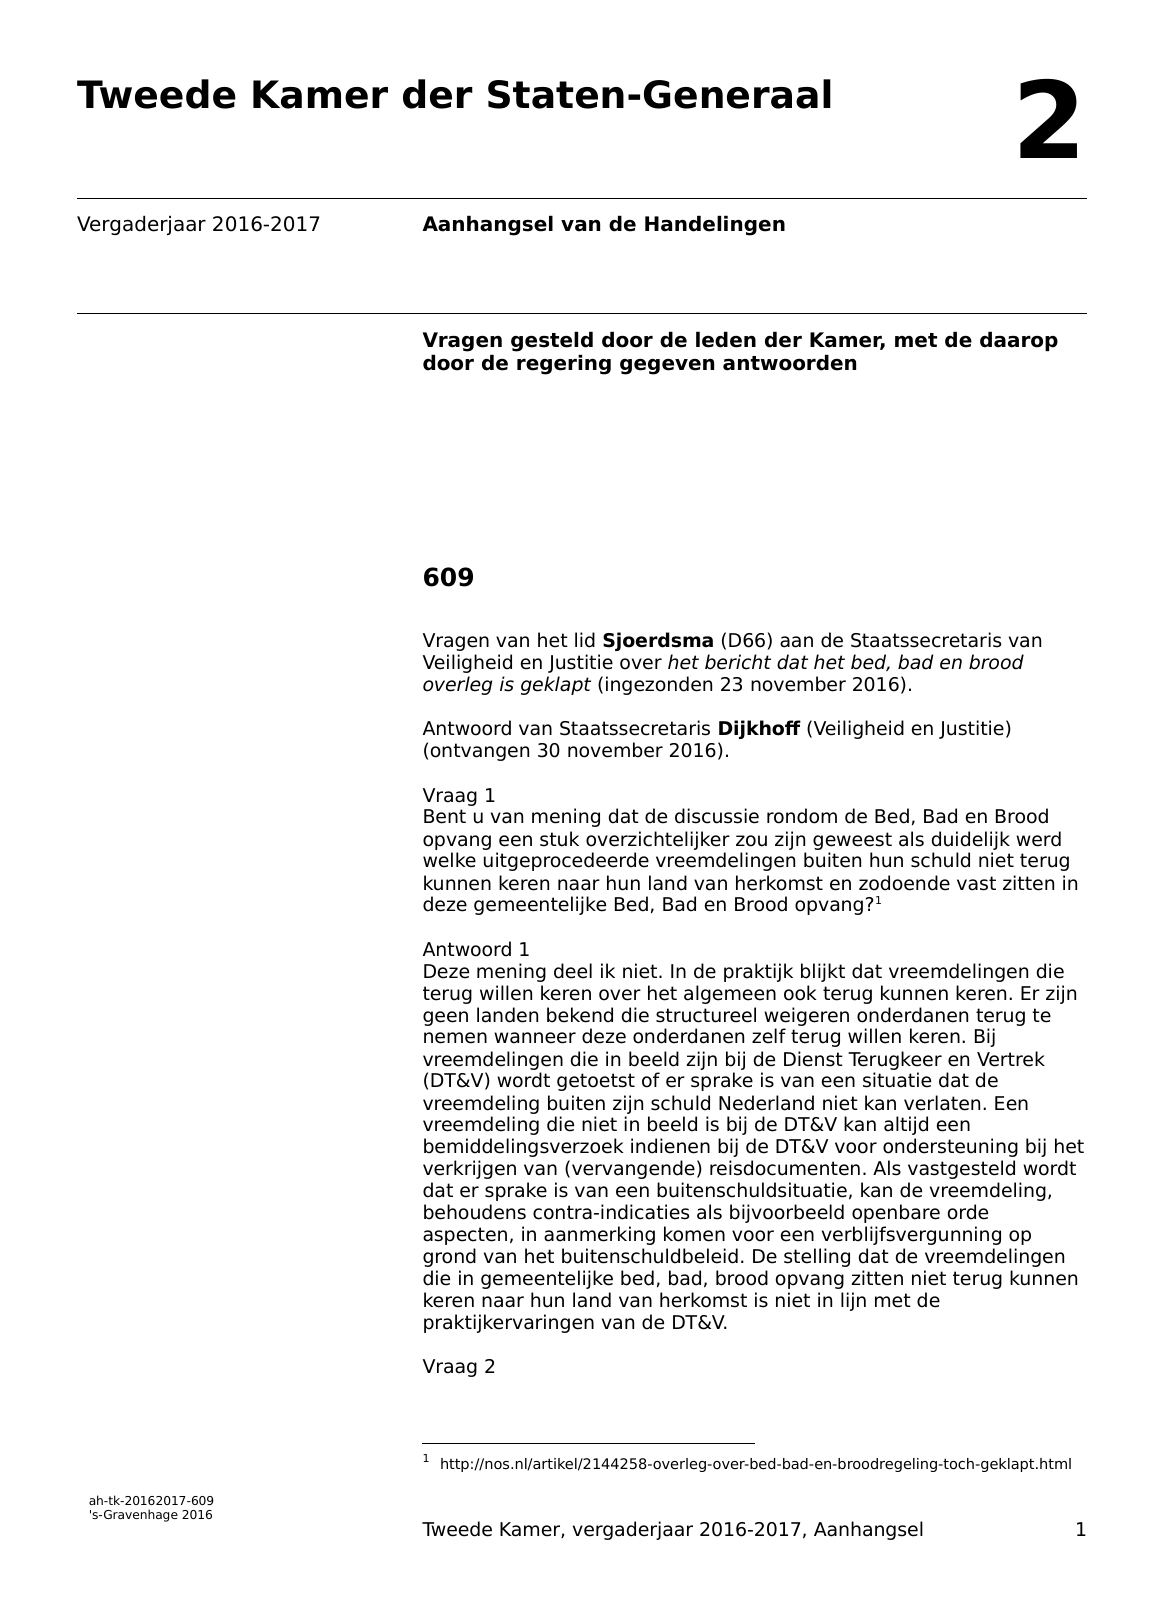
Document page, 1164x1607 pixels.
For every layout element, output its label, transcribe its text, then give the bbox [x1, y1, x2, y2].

text Vraag 2 [422, 1356, 1087, 1378]
table_cell Aanhangsel van de Handelingen [422, 199, 1087, 313]
table_header 2 [886, 59, 1087, 198]
table_cell [77, 314, 422, 375]
text 609 [422, 563, 1087, 592]
text Bent u van mening dat de discussie rondom de Bed, Bad en Brood opvang een stuk overzichtelijker zou zijn geweest als duidelijk werd welke uitgeprocedeerde vreemdelingen buiten hun schuld niet terug kunnen keren naar hun land van herkomst en zodoende vast zitten in deze gemeentelijke Bed, Bad en Brood opvang? [422, 806, 1087, 916]
text Vraag 1 [422, 784, 1087, 806]
text Antwoord van Staatssecretaris Dijkhoff (Veiligheid en Justitie) (ontvangen 30 november 2016). [422, 718, 1087, 762]
text Deze mening deel ik niet. In de praktijk blijkt dat vreemdelingen die terug willen keren over het algemeen ook terug kunnen keren. Er zijn geen landen bekend die structureel weigeren onderdanen terug te nemen wanneer deze onderdanen zelf terug willen keren. Bij vreemdelingen die in beeld zijn bij de Dienst Terugkeer en Vertrek (DT&V) wordt getoetst of er sprake is van een situatie dat de vreemdeling buiten zijn schuld Nederland niet kan verlaten. Een vreemdeling die niet in beeld is bij de DT&V kan altijd een bemiddelingsverzoek indienen bij de DT&V voor ondersteuning bij het verkrijgen van (vervangende) reisdocumenten. Als vastgesteld wordt dat er sprake is van een buitenschuldsituatie, kan de vreemdeling, behoudens contra-indicaties als bijvoorbeeld openbare orde aspecten, in aanmerking komen voor een verblijfsvergunning op grond van het buitenschuldbeleid. De stelling dat de vreemdelingen die in gemeentelijke bed, bad, brood opvang zitten niet terug kunnen keren naar hun land van herkomst is niet in lijn met de praktijkervaringen van de DT&V. [422, 961, 1087, 1334]
text http://nos.nl/artikel/2144258-overleg-over-bed-bad-en-broodregeling-toch-geklapt.html [422, 1452, 1087, 1474]
table_cell Vergaderjaar 2016-2017 [77, 199, 422, 313]
text ah-tk-20162017-609 [88, 1494, 323, 1508]
text 's-Gravenhage 2016 [88, 1508, 323, 1522]
table_header Tweede Kamer der Staten-Generaal [77, 59, 886, 198]
text Antwoord 1 [422, 938, 1087, 961]
text Vragen van het lid Sjoerdsma (D66) aan de Staatssecretaris van Veiligheid en Justitie over het bericht dat het bed, bad en brood overleg is geklapt (ingezonden 23 november 2016). [422, 630, 1087, 696]
table_cell Vragen gesteld door de leden der Kamer, met de daarop door de regering gegeven antwoorden [422, 314, 1087, 375]
